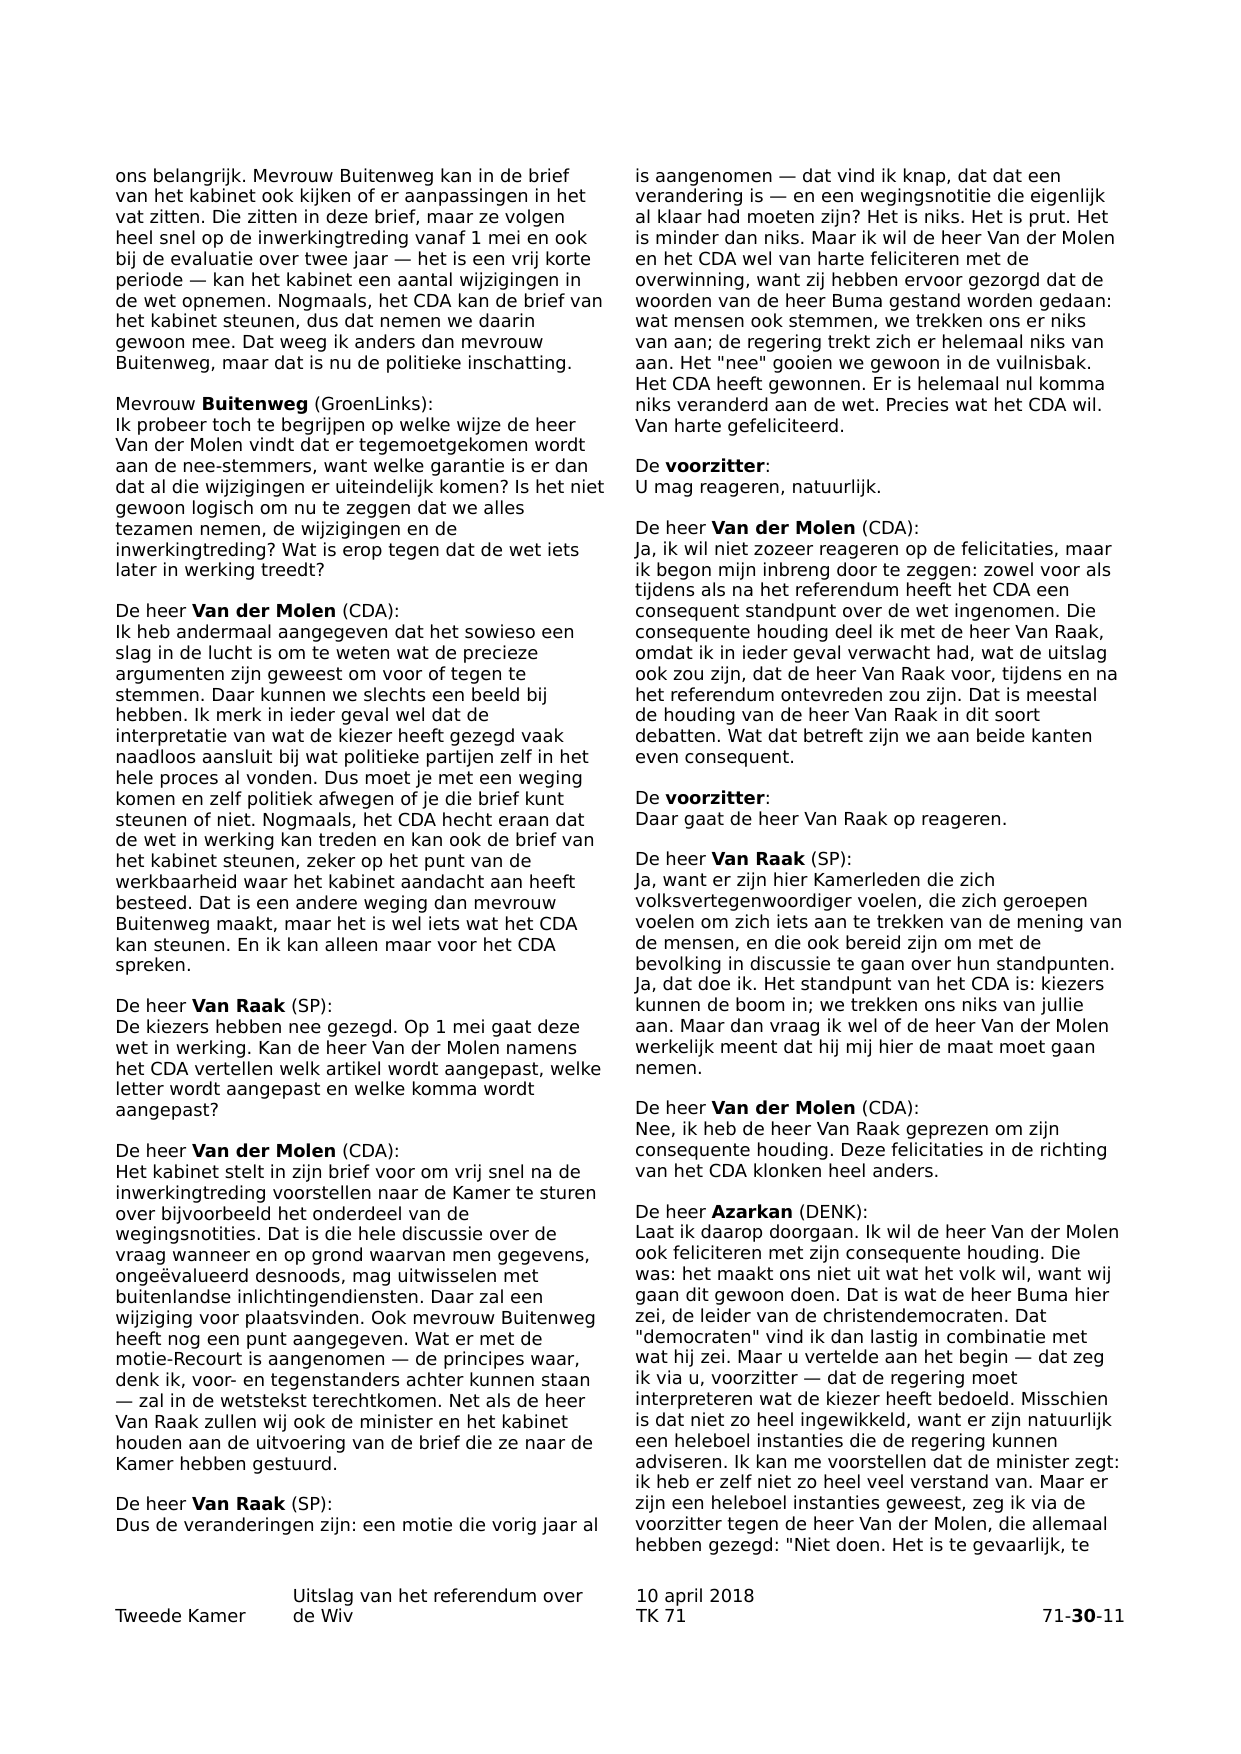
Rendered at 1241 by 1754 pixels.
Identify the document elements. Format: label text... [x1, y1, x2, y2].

text De heer Van der Molen (CDA): [635, 518, 1125, 538]
text De kiezers hebben nee gezegd. Op 1 mei gaat deze wet in werking. Kan de heer Van der Molen namens het CDA vertellen welk artikel wordt aangepast, welke letter wordt aangepast en welke komma wordt aangepast? [115, 1017, 605, 1121]
text Ja, ik wil niet zozeer reageren op de felicitaties, maar ik begon mijn inbreng door te zeggen: zowel voor als tijdens als na het referendum heeft het CDA een consequent standpunt over de wet ingenomen. Die consequente houding deel ik met de heer Van Raak, omdat ik in ieder geval verwacht had, wat de uitslag ook zou zijn, dat de heer Van Raak voor, tijdens en na het referendum ontevreden zou zijn. Dat is meestal de houding van de heer Van Raak in dit soort debatten. Wat dat betreft zijn we aan beide kanten even consequent. [635, 538, 1125, 768]
text De heer Van Raak (SP): [115, 996, 605, 1017]
text is aangenomen — dat vind ik knap, dat dat een verandering is — en een wegingsnotitie die eigenlijk al klaar had moeten zijn? Het is niks. Het is prut. Het is minder dan niks. Maar ik wil de heer Van der Molen en het CDA wel van harte feliciteren met de overwinning, want zij hebben ervoor gezorgd dat de woorden van de heer Buma gestand worden gedaan: wat mensen ook stemmen, we trekken ons er niks van aan; de regering trekt zich er helemaal niks van aan. Het "nee" gooien we gewoon in de vuilnisbak. Het CDA heeft gewonnen. Er is helemaal nul komma niks veranderd aan de wet. Precies wat het CDA wil. Van harte gefeliciteerd. [635, 165, 1125, 436]
text Laat ik daarop doorgaan. Ik wil de heer Van der Molen ook feliciteren met zijn consequente houding. Die was: het maakt ons niet uit wat het volk wil, want wij gaan dit gewoon doen. Dat is wat de heer Buma hier zei, de leider van de christendemocraten. Dat "democraten" vind ik dan lastig in combinatie met wat hij zei. Maar u vertelde aan het begin — dat zeg ik via u, voorzitter — dat de regering moet interpreteren wat de kiezer heeft bedoeld. Misschien is dat niet zo heel ingewikkeld, want er zijn natuurlijk een heleboel instanties die de regering kunnen adviseren. Ik kan me voorstellen dat de minister zegt: ik heb er zelf niet zo heel veel verstand van. Maar er zijn een heleboel instanties geweest, zeg ik via de voorzitter tegen de heer Van der Molen, die allemaal hebben gezegd: "Niet doen. Het is te gevaarlijk, te [635, 1222, 1125, 1556]
text Het kabinet stelt in zijn brief voor om vrij snel na de inwerkingtreding voorstellen naar de Kamer te sturen over bijvoorbeeld het onderdeel van de wegingsnotities. Dat is die hele discussie over de vraag wanneer en op grond waarvan men gegevens, ongeëvalueerd desnoods, mag uitwisselen met buitenlandse inlichtingendiensten. Daar zal een wijziging voor plaatsvinden. Ook mevrouw Buitenweg heeft nog een punt aangegeven. Wat er met de motie-Recourt is aangenomen — de principes waar, denk ik, voor- en tegenstanders achter kunnen staan — zal in de wetstekst terechtkomen. Net als de heer Van Raak zullen wij ook de minister en het kabinet houden aan de uitvoering van de brief die ze naar de Kamer hebben gestuurd. [115, 1162, 605, 1474]
text De heer Van Raak (SP): [635, 849, 1125, 870]
text Nee, ik heb de heer Van Raak geprezen om zijn consequente houding. Deze felicitaties in de richting van het CDA klonken heel anders. [635, 1119, 1125, 1181]
text Ja, want er zijn hier Kamerleden die zich volksvertegenwoordiger voelen, die zich geroepen voelen om zich iets aan te trekken van de mening van de mensen, en die ook bereid zijn om met de bevolking in discussie te gaan over hun standpunten. Ja, dat doe ik. Het standpunt van het CDA is: kiezers kunnen de boom in; we trekken ons niks van jullie aan. Maar dan vraag ik wel of de heer Van der Molen werkelijk meent dat hij mij hier de maat moet gaan nemen. [635, 870, 1125, 1078]
text Mevrouw Buitenweg (GroenLinks): [115, 394, 605, 414]
text De heer Van der Molen (CDA): [635, 1098, 1125, 1119]
text ons belangrijk. Mevrouw Buitenweg kan in de brief van het kabinet ook kijken of er aanpassingen in het vat zitten. Die zitten in deze brief, maar ze volgen heel snel op de inwerkingtreding vanaf 1 mei en ook bij de evaluatie over twee jaar — het is een vrij korte periode — kan het kabinet een aantal wijzigingen in de wet opnemen. Nogmaals, het CDA kan de brief van het kabinet steunen, dus dat nemen we daarin gewoon mee. Dat weeg ik anders dan mevrouw Buitenweg, maar dat is nu de politieke inschatting. [115, 165, 605, 374]
text De voorzitter: [635, 788, 1125, 808]
text Dus de veranderingen zijn: een motie die vorig jaar al [115, 1515, 605, 1536]
text De heer Van Raak (SP): [115, 1494, 605, 1515]
text Daar gaat de heer Van Raak op reageren. [635, 808, 1125, 829]
text De voorzitter: [635, 456, 1125, 477]
text De heer Van der Molen (CDA): [115, 601, 605, 622]
text U mag reageren, natuurlijk. [635, 477, 1125, 498]
text Ik probeer toch te begrijpen op welke wijze de heer Van der Molen vindt dat er tegemoetgekomen wordt aan de nee-stemmers, want welke garantie is er dan dat al die wijzigingen er uiteindelijk komen? Is het niet gewoon logisch om nu te zeggen dat we alles tezamen nemen, de wijzigingen en de inwerkingtreding? Wat is erop tegen dat de wet iets later in werking treedt? [115, 414, 605, 581]
text Ik heb andermaal aangegeven dat het sowieso een slag in de lucht is om te weten wat de precieze argumenten zijn geweest om voor of tegen te stemmen. Daar kunnen we slechts een beeld bij hebben. Ik merk in ieder geval wel dat de interpretatie van wat de kiezer heeft gezegd vaak naadloos aansluit bij wat politieke partijen zelf in het hele proces al vonden. Dus moet je met een weging komen en zelf politiek afwegen of je die brief kunt steunen of niet. Nogmaals, het CDA hecht eraan dat de wet in werking kan treden en kan ook de brief van het kabinet steunen, zeker op het punt van de werkbaarheid waar het kabinet aandacht aan heeft besteed. Dat is een andere weging dan mevrouw Buitenweg maakt, maar het is wel iets wat het CDA kan steunen. En ik kan alleen maar voor het CDA spreken. [115, 622, 605, 976]
text De heer Azarkan (DENK): [635, 1201, 1125, 1222]
text De heer Van der Molen (CDA): [115, 1141, 605, 1162]
